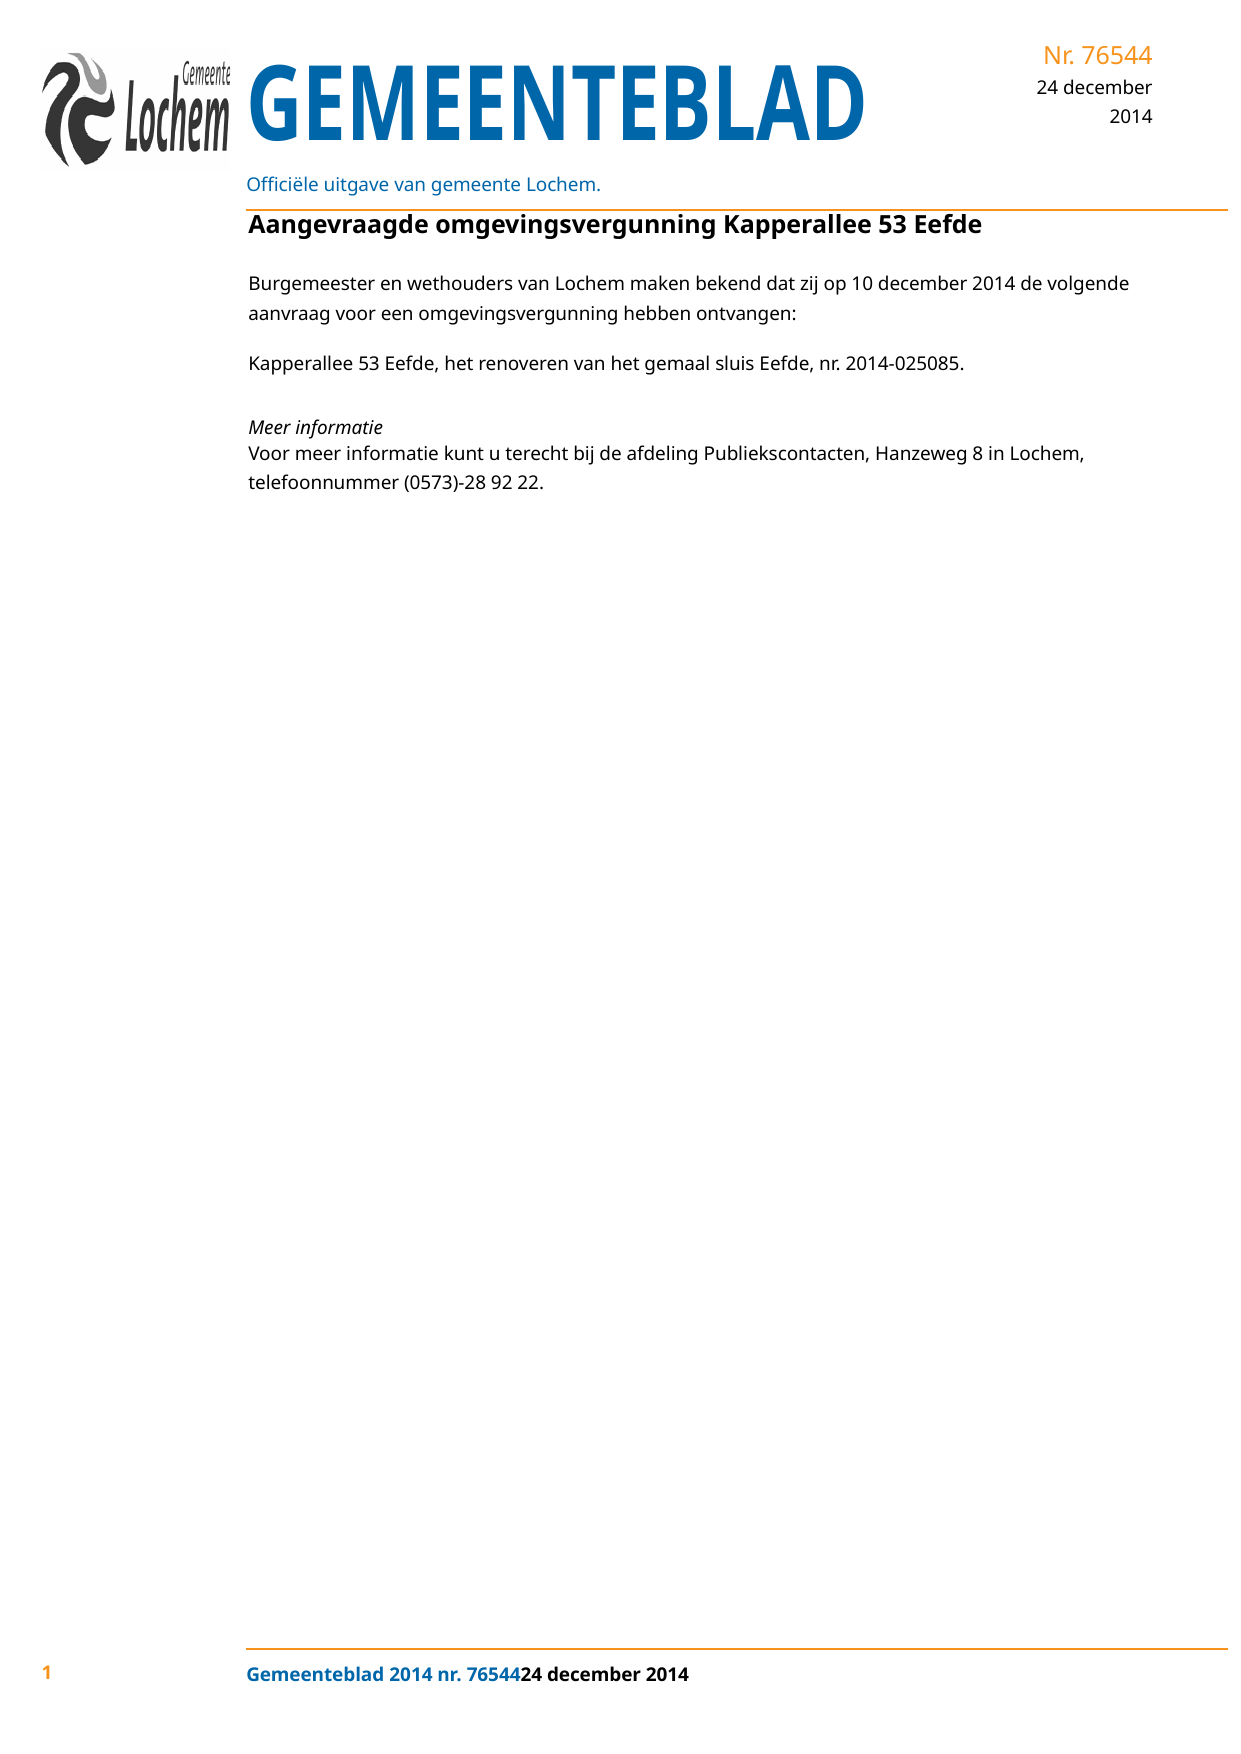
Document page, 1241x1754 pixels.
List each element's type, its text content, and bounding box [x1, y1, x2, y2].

text Kapperallee 53 Eefde, het renoveren van het gemaal sluis Eefde, nr. 2014-025085. [248, 350, 1152, 376]
text Voor meer informatie kunt u terecht bij de afdeling Publiekscontacten, Hanzeweg 8 in Lochem, telefoonnummer (0573)-28 92 22. [248, 440, 1152, 495]
text Meer informatie [248, 414, 1152, 440]
picture [41, 47, 231, 172]
text Burgemeester en wethouders van Lochem maken bekend dat zij op 10 december 2014 de volgende aanvraag voor een omgevingsvergunning hebben ontvangen: [248, 270, 1152, 326]
text Aangevraagde omgevingsvergunning Kapperallee 53 Eefde [248, 211, 1152, 241]
